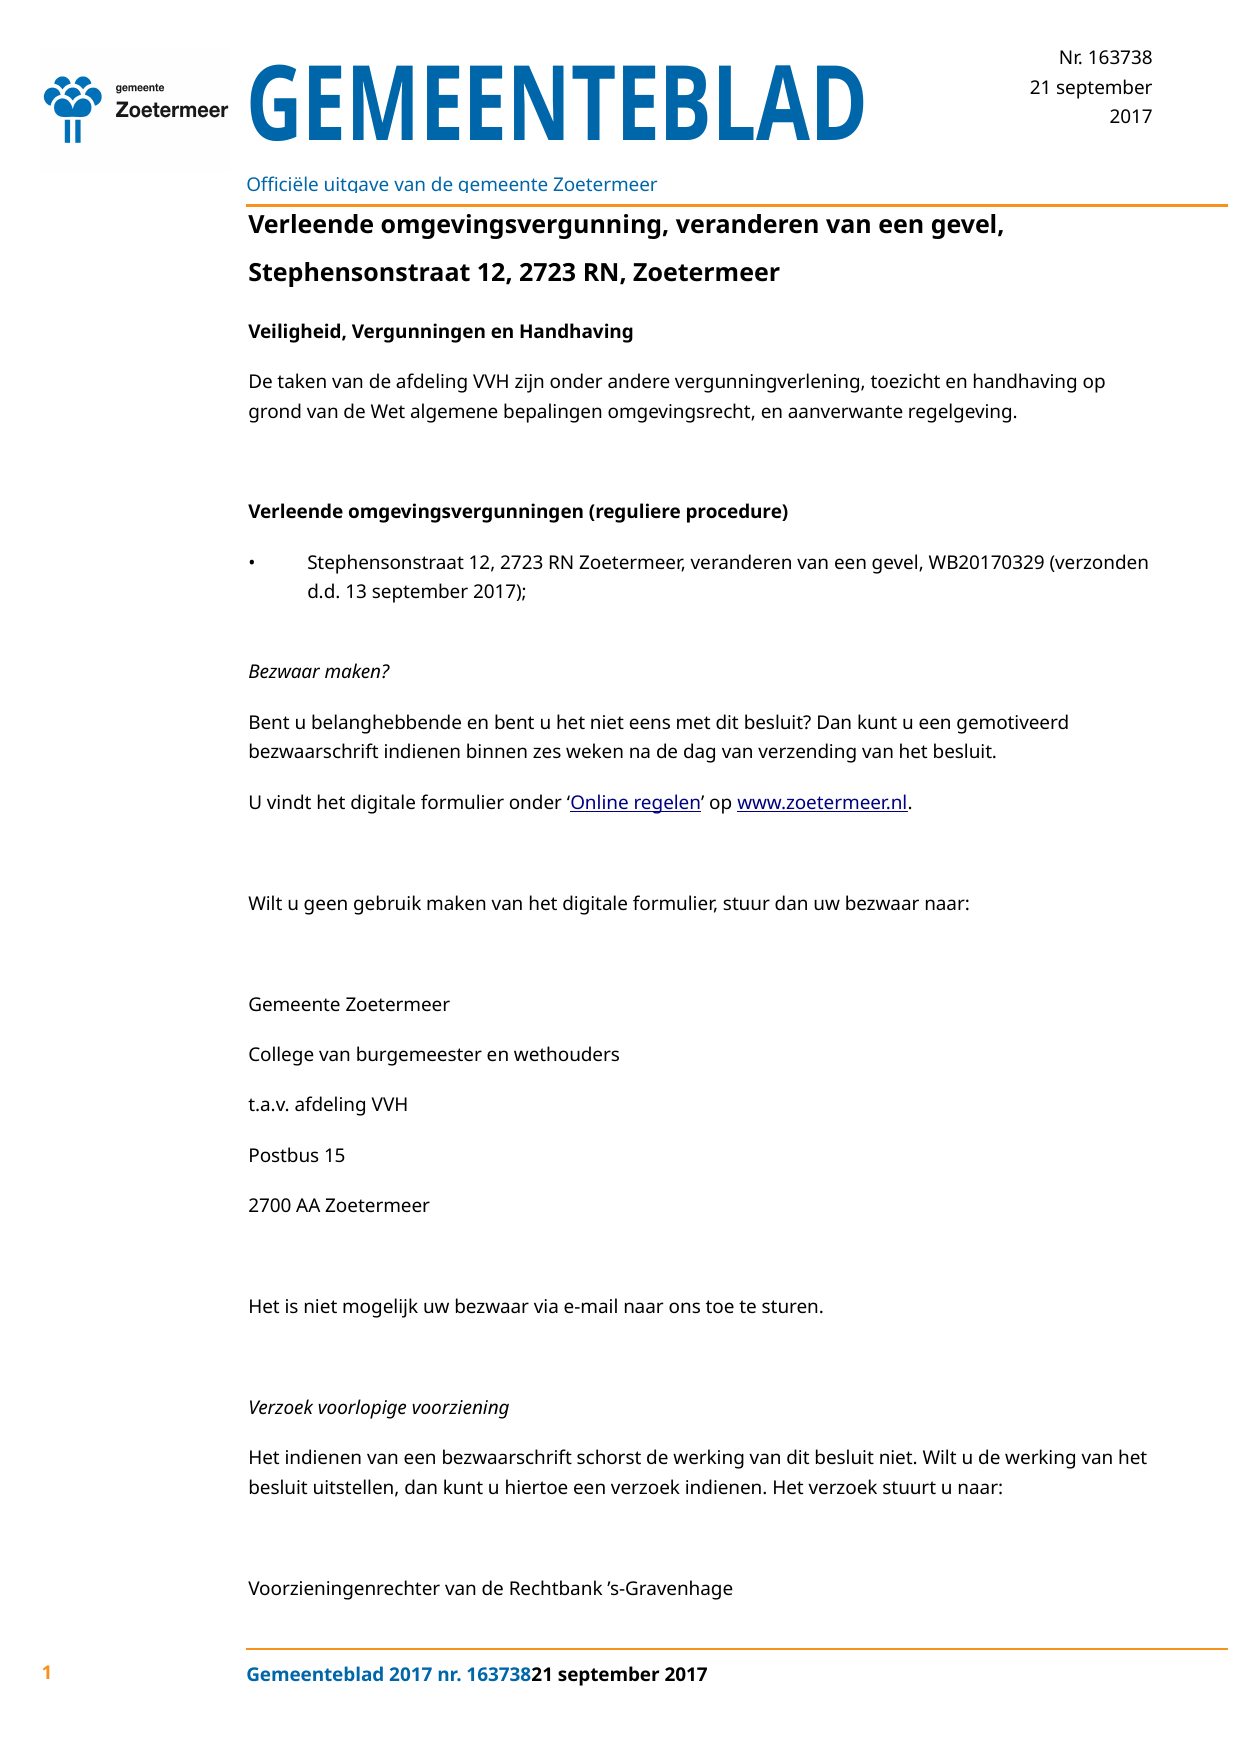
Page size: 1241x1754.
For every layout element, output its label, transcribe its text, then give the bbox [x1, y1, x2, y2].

text U vindt het digitale formulier onder ‘Online regelen’ op www.zoetermeer.nl. [248, 789, 1152, 815]
text Voorzieningenrechter van de Rechtbank ’s-Gravenhage [248, 1575, 1152, 1601]
text t.a.v. afdeling VVH [248, 1092, 1152, 1117]
picture [41, 47, 231, 172]
text Wilt u geen gebruik maken van het digitale formulier, stuur dan uw bezwaar naar: [248, 890, 1152, 916]
text Bent u belanghebbende en bent u het niet eens met dit besluit? Dan kunt u een gemotiveerd bezwaarschrift indienen binnen zes weken na de dag van verzending van het besluit. [248, 709, 1152, 764]
text Verleende omgevingsvergunningen (reguliere procedure) [248, 499, 1152, 524]
text Gemeente Zoetermeer [248, 991, 1152, 1017]
text Bezwaar maken? [248, 659, 1152, 684]
text Veiligheid, Vergunningen en Handhaving [248, 318, 1152, 344]
text De taken van de afdeling VVH zijn onder andere vergunningverlening, toezicht en handhaving op grond van de Wet algemene bepalingen omgevingsrecht, en aanverwante regelgeving. [248, 368, 1152, 424]
text Verleende omgevingsvergunning, veranderen van een gevel, Stephensonstraat 12, 2723 RN, Zoetermeer [248, 207, 1152, 288]
text 2700 AA Zoetermeer [248, 1192, 1152, 1218]
text Postbus 15 [248, 1142, 1152, 1168]
text Verzoek voorlopige voorziening [248, 1394, 1152, 1420]
text Het is niet mogelijk uw bezwaar via e-mail naar ons toe te sturen. [248, 1293, 1152, 1319]
text College van burgemeester en wethouders [248, 1041, 1152, 1067]
list Stephensonstraat 12, 2723 RN Zoetermeer, veranderen van een gevel, WB20170329 (verzonden d.d. 13 september 2017); [248, 549, 1152, 604]
text Het indienen van een bezwaarschrift schorst de werking van dit besluit niet. Wilt u de werking van het besluit uitstellen, dan kunt u hiertoe een verzoek indienen. Het verzoek stuurt u naar: [248, 1444, 1152, 1500]
